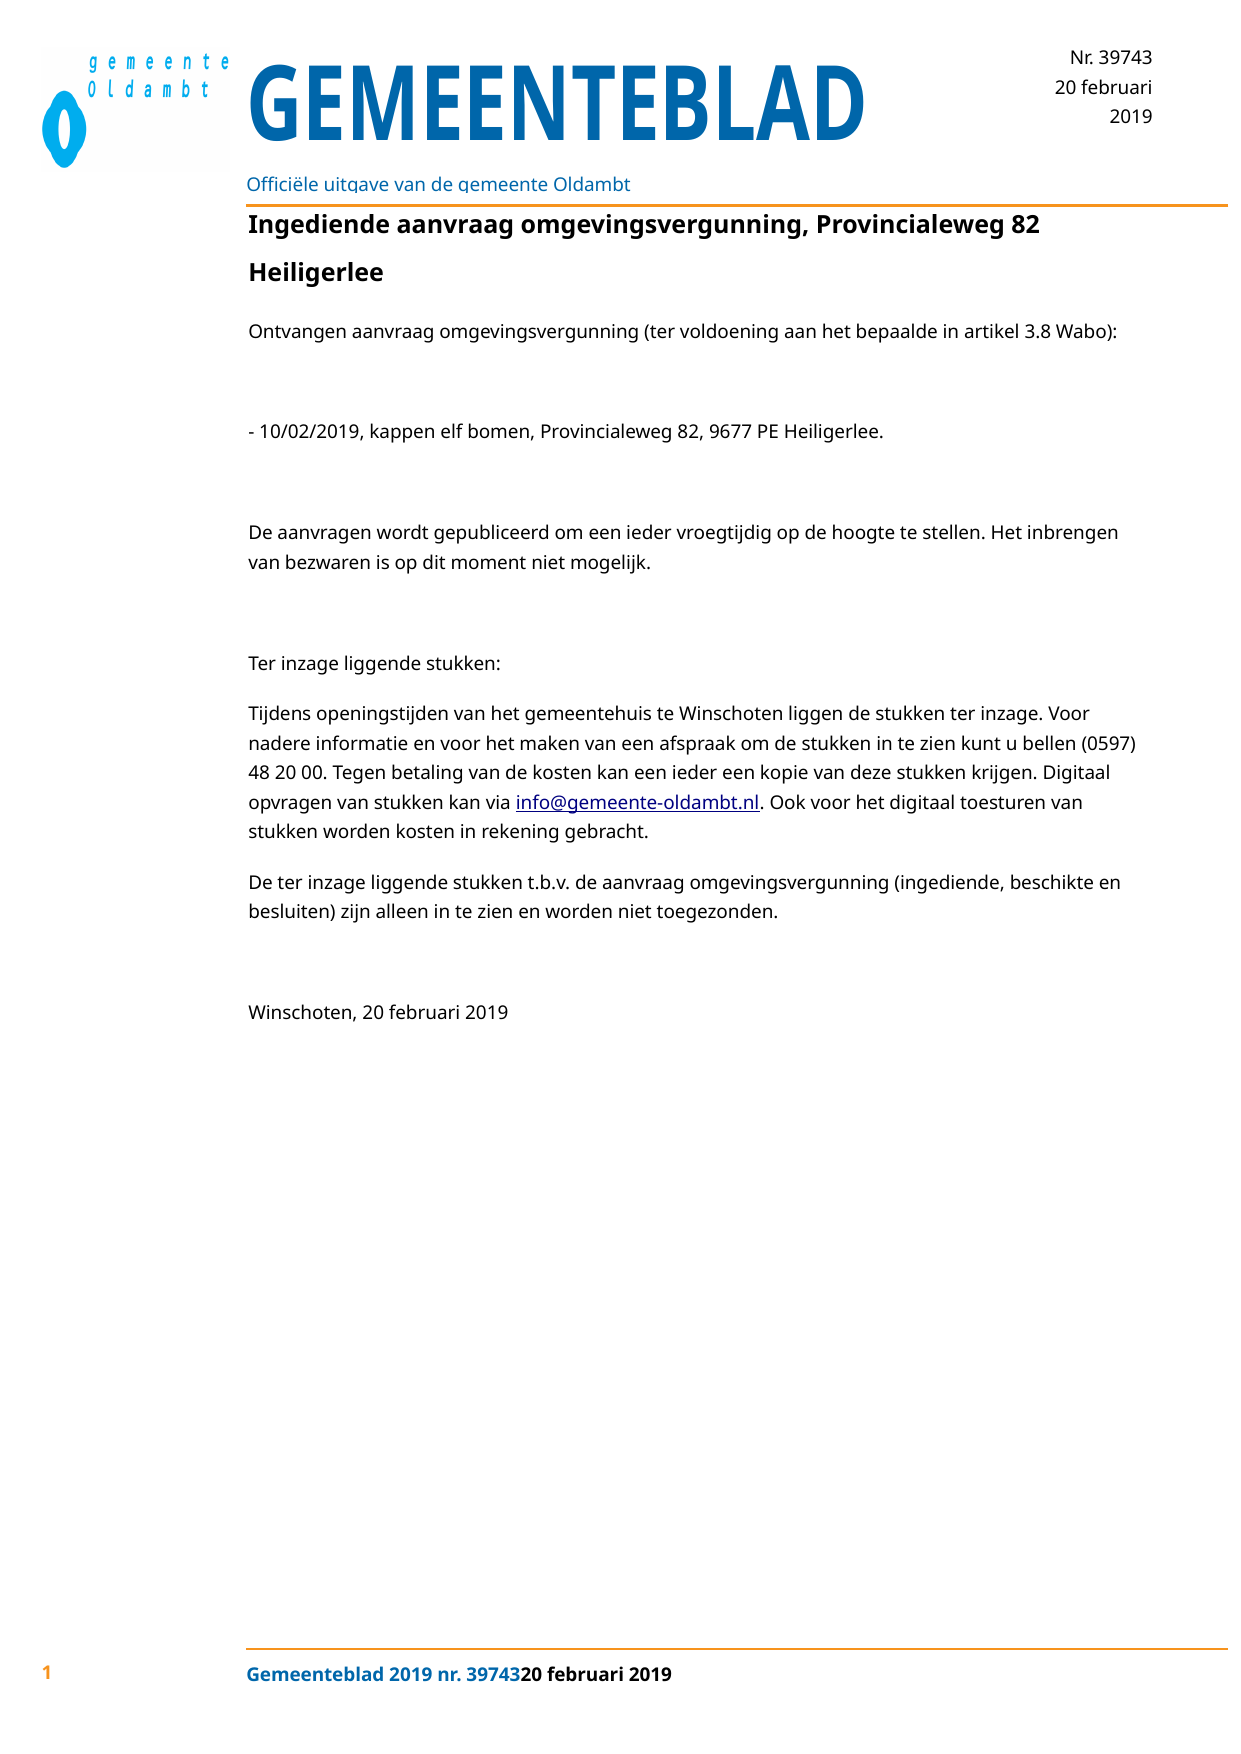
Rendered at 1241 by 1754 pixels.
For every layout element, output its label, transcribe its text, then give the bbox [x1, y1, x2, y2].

picture [41, 47, 231, 172]
text Tijdens openingstijden van het gemeentehuis te Winschoten liggen de stukken ter inzage. Voor nadere informatie en voor het maken van een afspraak om de stukken in te zien kunt u bellen (0597) 48 20 00. Tegen betaling van de kosten kan een ieder een kopie van deze stukken krijgen. Digitaal opvragen van stukken kan via info@gemeente-oldambt.nl. Ook voor het digitaal toesturen van stukken worden kosten in rekening gebracht. [248, 700, 1152, 844]
text De ter inzage liggende stukken t.b.v. de aanvraag omgevingsvergunning (ingediende, beschikte en besluiten) zijn alleen in te zien en worden niet toegezonden. [248, 869, 1152, 924]
text Ingediende aanvraag omgevingsvergunning, Provincialeweg 82 Heiligerlee [248, 207, 1152, 288]
text - 10/02/2019, kappen elf bomen, Provincialeweg 82, 9677 PE Heiligerlee. [248, 419, 1152, 444]
text De aanvragen wordt gepubliceerd om een ieder vroegtijdig op de hoogte te stellen. Het inbrengen van bezwaren is op dit moment niet mogelijk. [248, 519, 1152, 575]
text Ter inzage liggende stukken: [248, 650, 1152, 676]
text Ontvangen aanvraag omgevingsvergunning (ter voldoening aan het bepaalde in artikel 3.8 Wabo): [248, 318, 1152, 344]
text Winschoten, 20 februari 2019 [248, 999, 1152, 1025]
